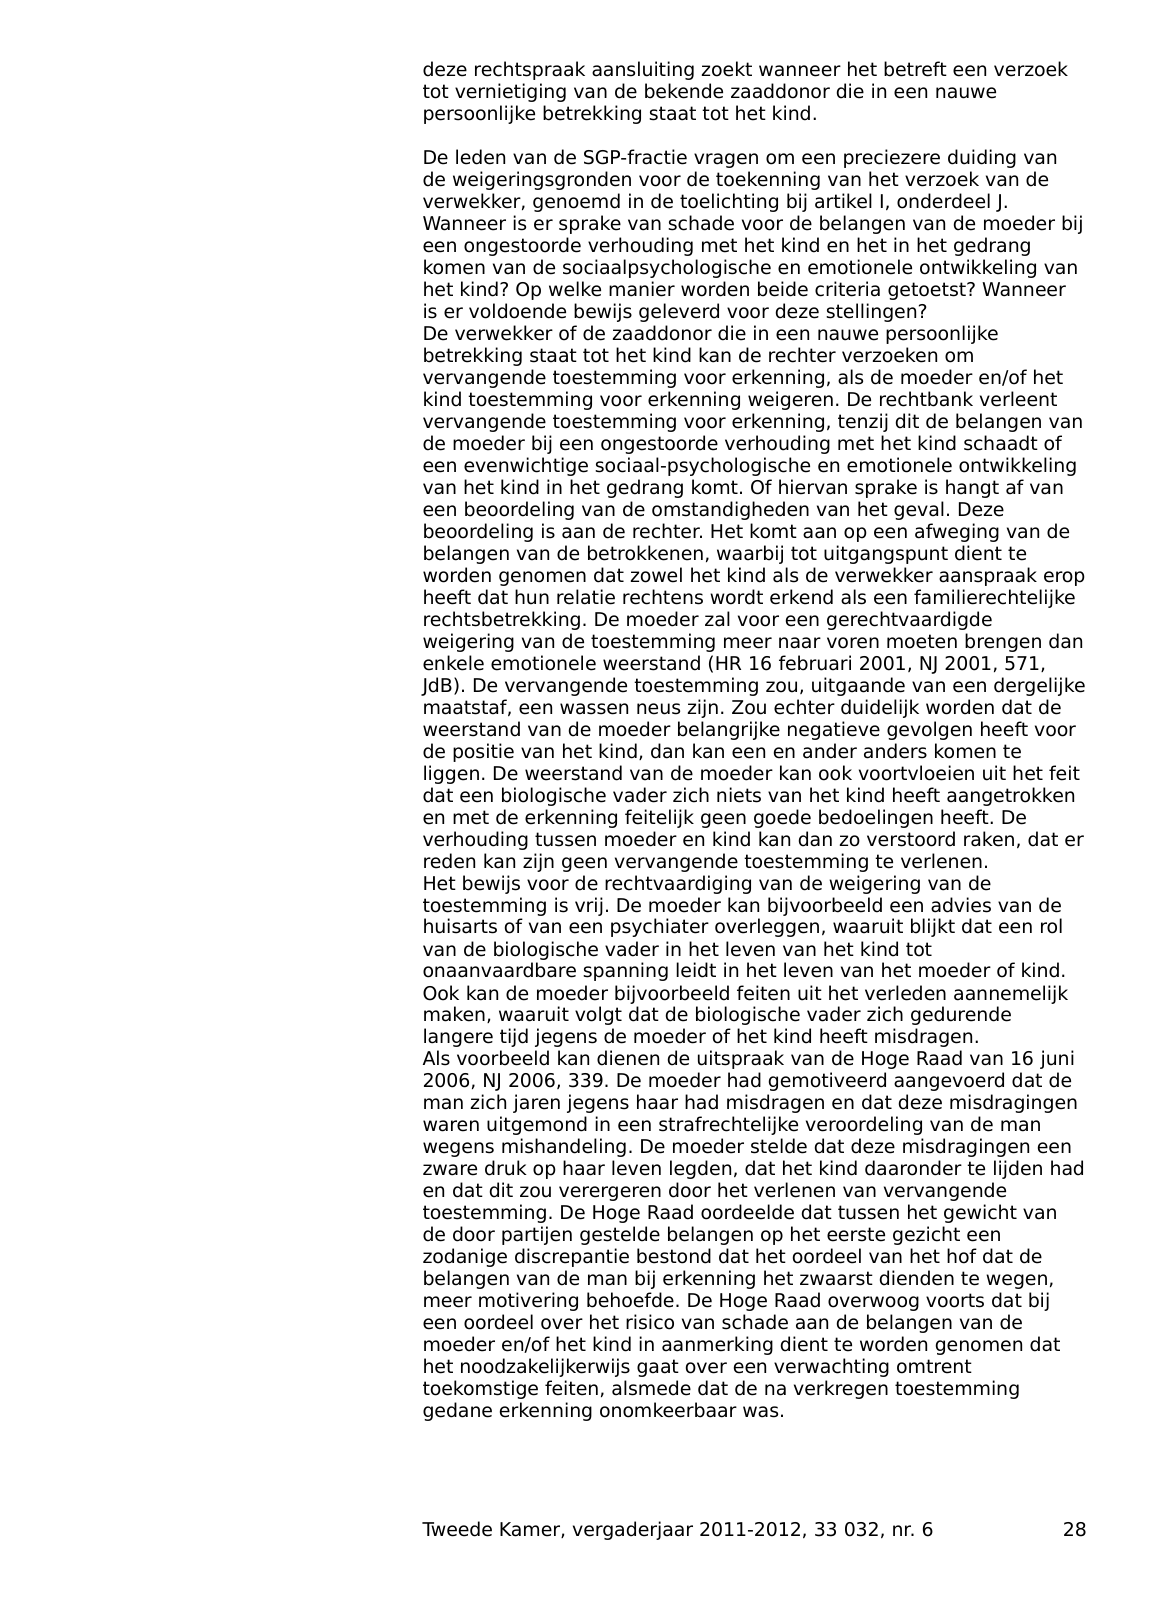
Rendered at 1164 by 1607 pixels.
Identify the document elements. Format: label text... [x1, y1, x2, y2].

text De leden van de SGP-fractie vragen om een preciezere duiding van de weigeringsgronden voor de toekenning van het verzoek van de verwekker, genoemd in de toelichting bij artikel I, onderdeel J. Wanneer is er sprake van schade voor de belangen van de moeder bij een ongestoorde verhouding met het kind en het in het gedrang komen van de sociaalpsychologische en emotionele ontwikkeling van het kind? Op welke manier worden beide criteria getoetst? Wanneer is er voldoende bewijs geleverd voor deze stellingen? [422, 147, 1087, 323]
text deze rechtspraak aansluiting zoekt wanneer het betreft een verzoek tot vernietiging van de bekende zaaddonor die in een nauwe persoonlijke betrekking staat tot het kind. [422, 59, 1087, 125]
text De verwekker of de zaaddonor die in een nauwe persoonlijke betrekking staat tot het kind kan de rechter verzoeken om vervangende toestemming voor erkenning, als de moeder en/of het kind toestemming voor erkenning weigeren. De rechtbank verleent vervangende toestemming voor erkenning, tenzij dit de belangen van de moeder bij een ongestoorde verhouding met het kind schaadt of een evenwichtige sociaal-psychologische en emotionele ontwikkeling van het kind in het gedrang komt. Of hiervan sprake is hangt af van een beoordeling van de omstandigheden van het geval. Deze beoordeling is aan de rechter. Het komt aan op een afweging van de belangen van de betrokkenen, waarbij tot uitgangspunt dient te worden genomen dat zowel het kind als de verwekker aanspraak erop heeft dat hun relatie rechtens wordt erkend als een familierechtelijke rechtsbetrekking. De moeder zal voor een gerechtvaardigde weigering van de toestemming meer naar voren moeten brengen dan enkele emotionele weerstand (HR 16 februari 2001, NJ 2001, 571, JdB). De vervangende toestemming zou, uitgaande van een dergelijke maatstaf, een wassen neus zijn. Zou echter duidelijk worden dat de weerstand van de moeder belangrijke negatieve gevolgen heeft voor de positie van het kind, dan kan een en ander anders komen te liggen. De weerstand van de moeder kan ook voortvloeien uit het feit dat een biologische vader zich niets van het kind heeft aangetrokken en met de erkenning feitelijk geen goede bedoelingen heeft. De verhouding tussen moeder en kind kan dan zo verstoord raken, dat er reden kan zijn geen vervangende toestemming te verlenen. [422, 323, 1087, 872]
text Het bewijs voor de rechtvaardiging van de weigering van de toestemming is vrij. De moeder kan bijvoorbeeld een advies van de huisarts of van een psychiater overleggen, waaruit blijkt dat een rol van de biologische vader in het leven van het kind tot onaanvaardbare spanning leidt in het leven van het moeder of kind. Ook kan de moeder bijvoorbeeld feiten uit het verleden aannemelijk maken, waaruit volgt dat de biologische vader zich gedurende langere tijd jegens de moeder of het kind heeft misdragen. [422, 872, 1087, 1048]
text Als voorbeeld kan dienen de uitspraak van de Hoge Raad van 16 juni 2006, NJ 2006, 339. De moeder had gemotiveerd aangevoerd dat de man zich jaren jegens haar had misdragen en dat deze misdragingen waren uitgemond in een strafrechtelijke veroordeling van de man wegens mishandeling. De moeder stelde dat deze misdragingen een zware druk op haar leven legden, dat het kind daaronder te lijden had en dat dit zou verergeren door het verlenen van vervangende toestemming. De Hoge Raad oordeelde dat tussen het gewicht van de door partijen gestelde belangen op het eerste gezicht een zodanige discrepantie bestond dat het oordeel van het hof dat de belangen van de man bij erkenning het zwaarst dienden te wegen, meer motivering behoefde. De Hoge Raad overwoog voorts dat bij een oordeel over het risico van schade aan de belangen van de moeder en/of het kind in aanmerking dient te worden genomen dat het noodzakelijkerwijs gaat over een verwachting omtrent toekomstige feiten, alsmede dat de na verkregen toestemming gedane erkenning onomkeerbaar was. [422, 1048, 1087, 1422]
